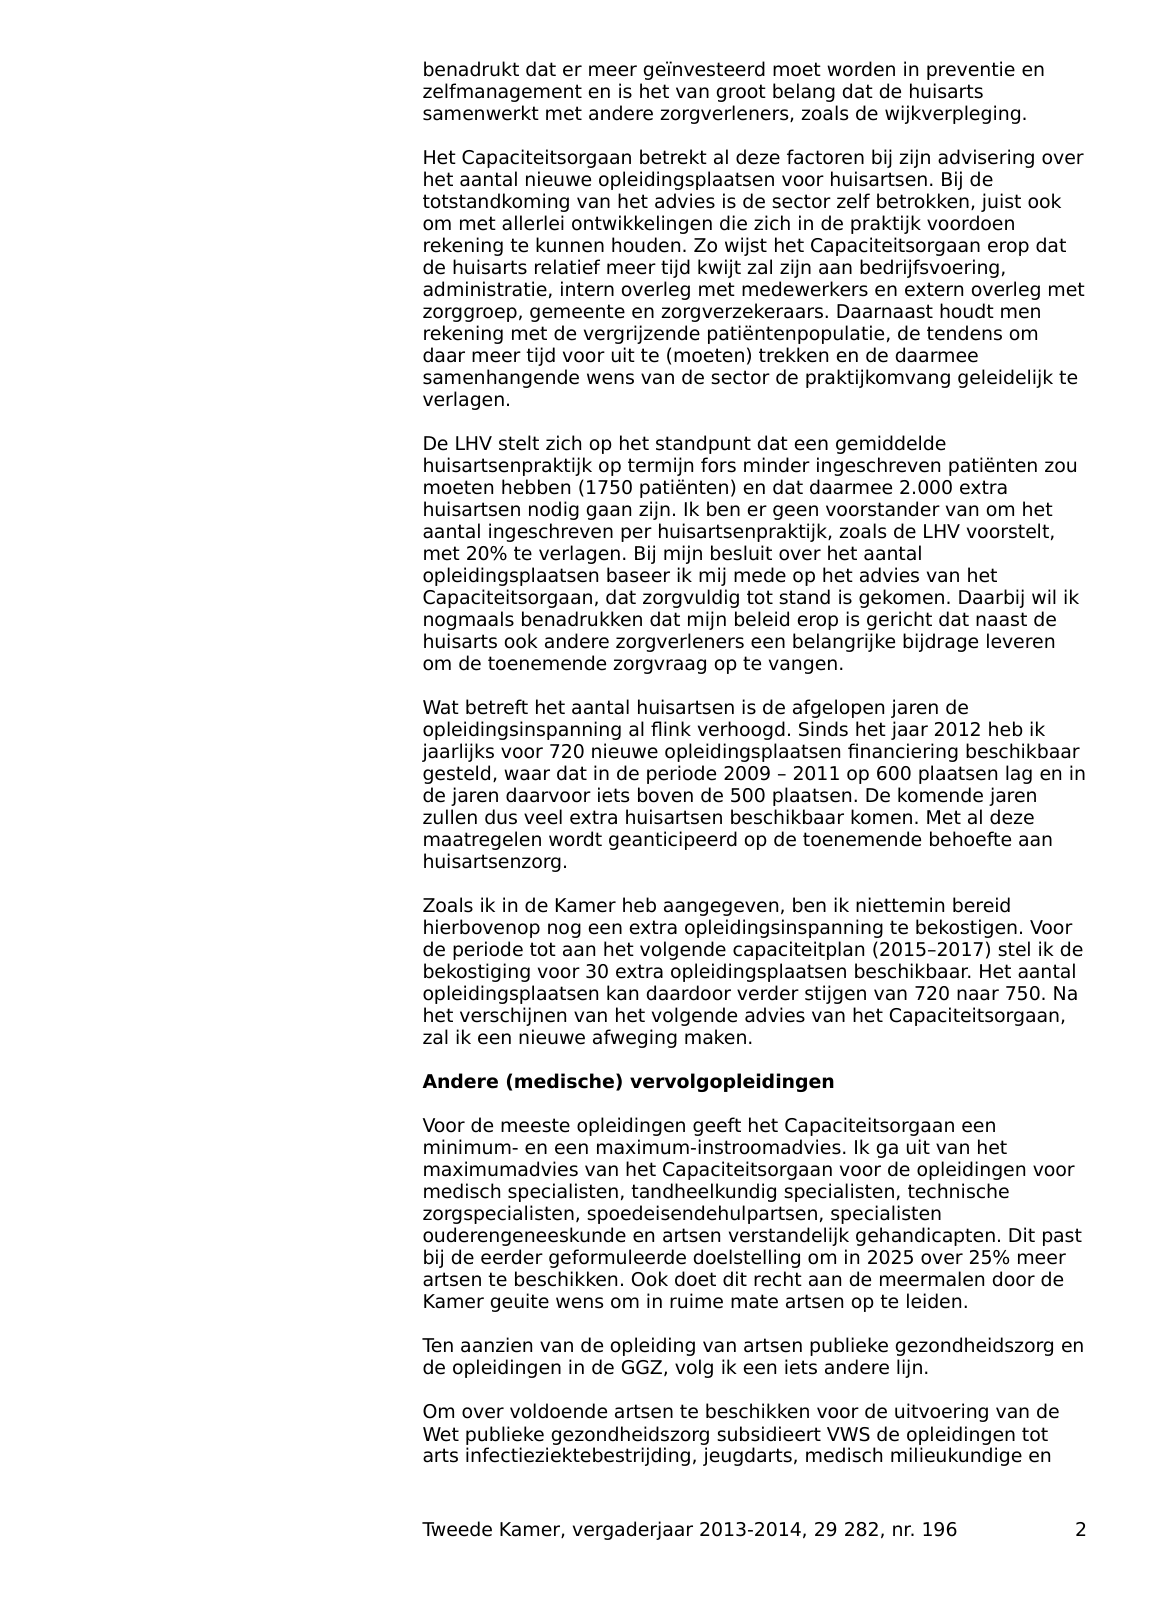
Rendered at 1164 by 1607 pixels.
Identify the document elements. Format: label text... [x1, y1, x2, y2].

text benadrukt dat er meer geïnvesteerd moet worden in preventie en zelfmanagement en is het van groot belang dat de huisarts samenwerkt met andere zorgverleners, zoals de wijkverpleging. [422, 59, 1087, 125]
text Voor de meeste opleidingen geeft het Capaciteitsorgaan een minimum- en een maximum-instroomadvies. Ik ga uit van het maximumadvies van het Capaciteitsorgaan voor de opleidingen voor medisch specialisten, tandheelkundig specialisten, technische zorgspecialisten, spoedeisendehulpartsen, specialisten ouderengeneeskunde en artsen verstandelijk gehandicapten. Dit past bij de eerder geformuleerde doelstelling om in 2025 over 25% meer artsen te beschikken. Ook doet dit recht aan de meermalen door de Kamer geuite wens om in ruime mate artsen op te leiden. [422, 1115, 1087, 1313]
subtitle Andere (medische) vervolgopleidingen [422, 1071, 1087, 1093]
text Ten aanzien van de opleiding van artsen publieke gezondheidszorg en de opleidingen in de GGZ, volg ik een iets andere lijn. [422, 1335, 1087, 1379]
text Wat betreft het aantal huisartsen is de afgelopen jaren de opleidingsinspanning al flink verhoogd. Sinds het jaar 2012 heb ik jaarlijks voor 720 nieuwe opleidingsplaatsen financiering beschikbaar gesteld, waar dat in de periode 2009 – 2011 op 600 plaatsen lag en in de jaren daarvoor iets boven de 500 plaatsen. De komende jaren zullen dus veel extra huisartsen beschikbaar komen. Met al deze maatregelen wordt geanticipeerd op de toenemende behoefte aan huisartsenzorg. [422, 697, 1087, 873]
text Zoals ik in de Kamer heb aangegeven, ben ik niettemin bereid hierbovenop nog een extra opleidingsinspanning te bekostigen. Voor de periode tot aan het volgende capaciteitplan (2015–2017) stel ik de bekostiging voor 30 extra opleidingsplaatsen beschikbaar. Het aantal opleidingsplaatsen kan daardoor verder stijgen van 720 naar 750. Na het verschijnen van het volgende advies van het Capaciteitsorgaan, zal ik een nieuwe afweging maken. [422, 895, 1087, 1049]
text Om over voldoende artsen te beschikken voor de uitvoering van de Wet publieke gezondheidszorg subsidieert VWS de opleidingen tot arts infectieziektebestrijding, jeugdarts, medisch milieukundige en [422, 1401, 1087, 1467]
text Het Capaciteitsorgaan betrekt al deze factoren bij zijn advisering over het aantal nieuwe opleidingsplaatsen voor huisartsen. Bij de totstandkoming van het advies is de sector zelf betrokken, juist ook om met allerlei ontwikkelingen die zich in de praktijk voordoen rekening te kunnen houden. Zo wijst het Capaciteitsorgaan erop dat de huisarts relatief meer tijd kwijt zal zijn aan bedrijfsvoering, administratie, intern overleg met medewerkers en extern overleg met zorggroep, gemeente en zorgverzekeraars. Daarnaast houdt men rekening met de vergrijzende patiëntenpopulatie, de tendens om daar meer tijd voor uit te (moeten) trekken en de daarmee samenhangende wens van de sector de praktijkomvang geleidelijk te verlagen. [422, 147, 1087, 411]
text De LHV stelt zich op het standpunt dat een gemiddelde huisartsenpraktijk op termijn fors minder ingeschreven patiënten zou moeten hebben (1750 patiënten) en dat daarmee 2.000 extra huisartsen nodig gaan zijn. Ik ben er geen voorstander van om het aantal ingeschreven per huisartsenpraktijk, zoals de LHV voorstelt, met 20% te verlagen. Bij mijn besluit over het aantal opleidingsplaatsen baseer ik mij mede op het advies van het Capaciteitsorgaan, dat zorgvuldig tot stand is gekomen. Daarbij wil ik nogmaals benadrukken dat mijn beleid erop is gericht dat naast de huisarts ook andere zorgverleners een belangrijke bijdrage leveren om de toenemende zorgvraag op te vangen. [422, 433, 1087, 675]
